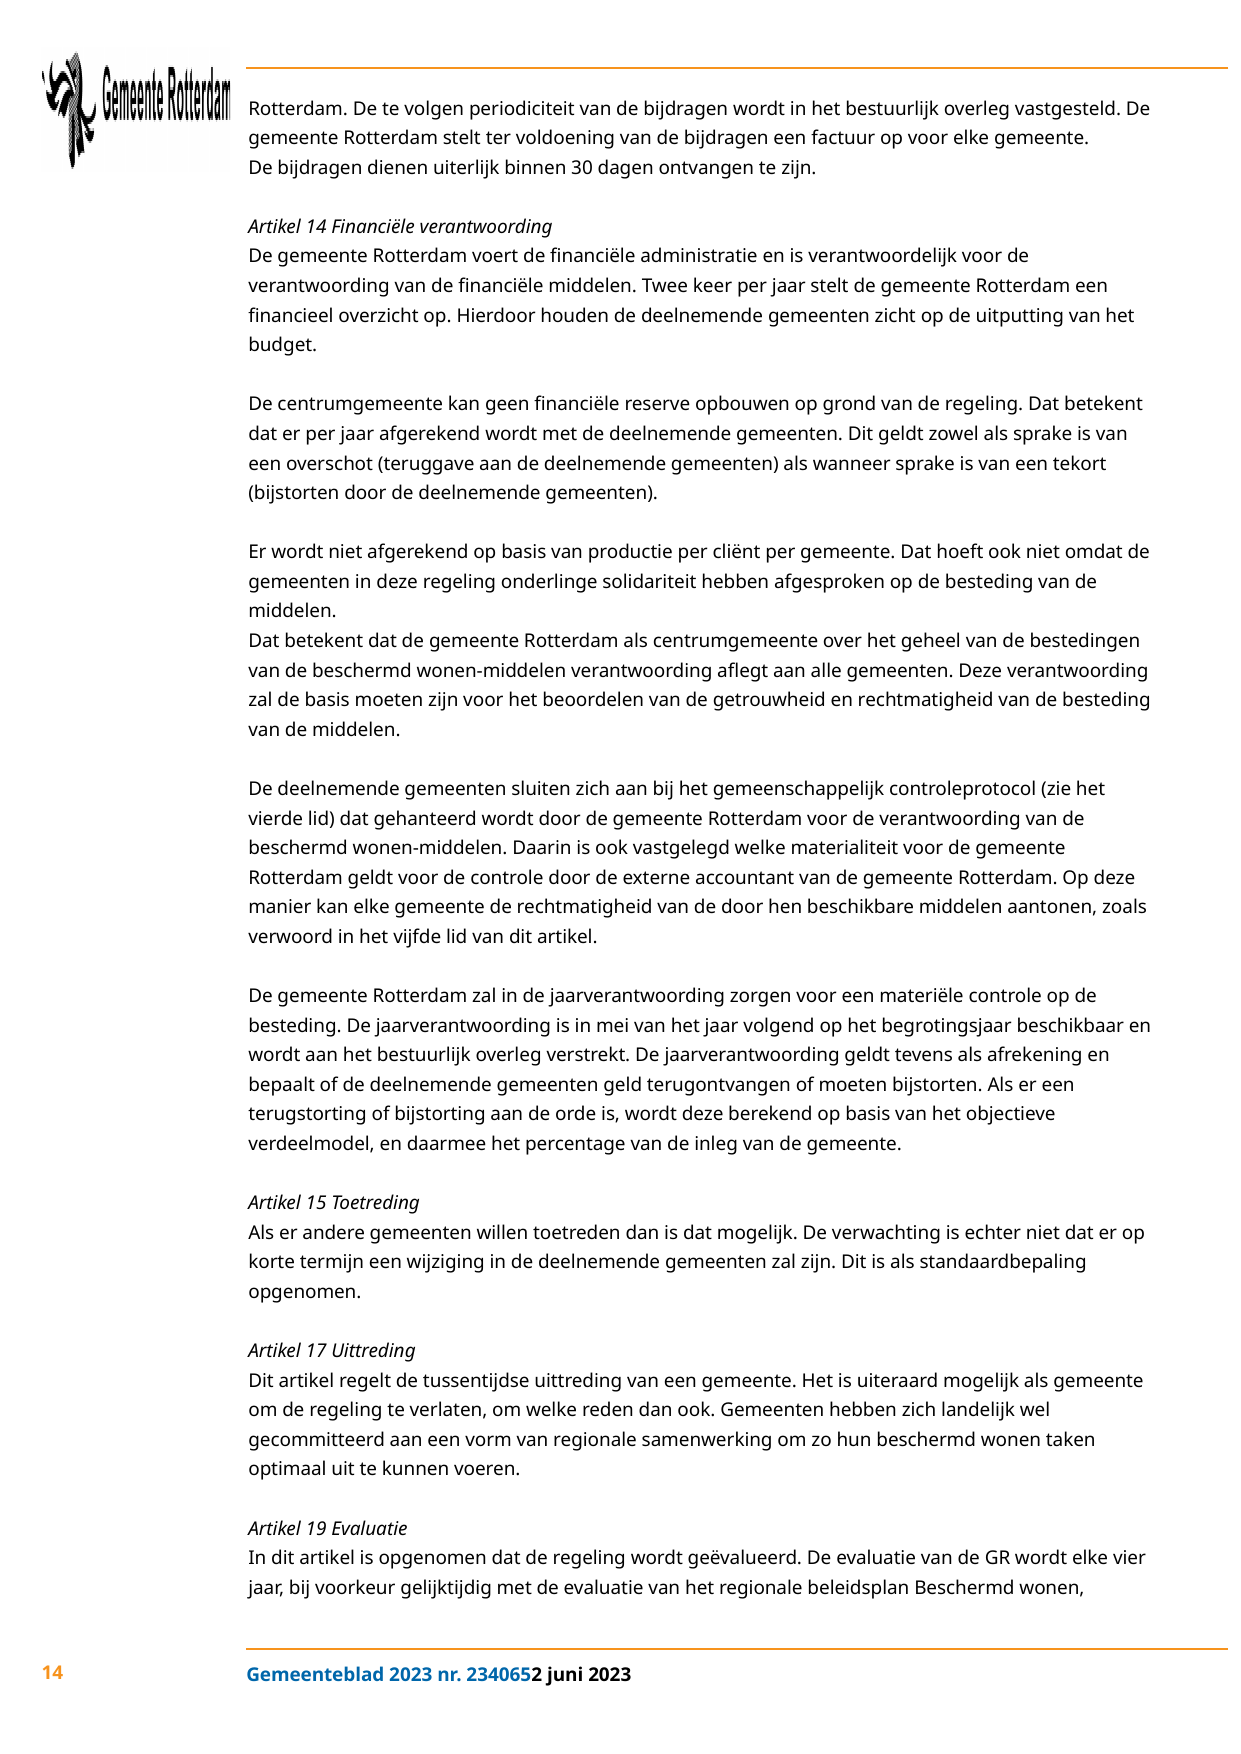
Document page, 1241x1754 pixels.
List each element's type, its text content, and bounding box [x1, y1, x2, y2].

text De gemeente Rotterdam zal in de jaarverantwoording zorgen voor een materiële controle op de besteding. De jaarverantwoording is in mei van het jaar volgend op het begrotingsjaar beschikbaar en wordt aan het bestuurlijk overleg verstrekt. De jaarverantwoording geldt tevens als afrekening en bepaalt of de deelnemende gemeenten geld terugontvangen of moeten bijstorten. Als er een terugstorting of bijstorting aan de orde is, wordt deze berekend op basis van het objectieve verdeelmodel, en daarmee het percentage van de inleg van de gemeente. [248, 982, 1152, 1156]
text Dit artikel regelt de tussentijdse uittreding van een gemeente. Het is uiteraard mogelijk als gemeente om de regeling te verlaten, om welke reden dan ook. Gemeenten hebben zich landelijk wel gecommitteerd aan een vorm van regionale samenwerking om zo hun beschermd wonen taken optimaal uit te kunnen voeren. [248, 1367, 1152, 1481]
text Artikel 14 Financiële verantwoording [248, 213, 1152, 239]
text Er wordt niet afgerekend op basis van productie per cliënt per gemeente. Dat hoeft ook niet omdat de gemeenten in deze regeling onderlinge solidariteit hebben afgesproken op de besteding van de middelen. [248, 538, 1152, 623]
text De bijdragen dienen uiterlijk binnen 30 dagen ontvangen te zijn. [248, 154, 1152, 180]
text Rotterdam. De te volgen periodiciteit van de bijdragen wordt in het bestuurlijk overleg vastgesteld. De gemeente Rotterdam stelt ter voldoening van de bijdragen een factuur op voor elke gemeente. [248, 95, 1152, 150]
picture [41, 47, 231, 172]
text In dit artikel is opgenomen dat de regeling wordt geëvalueerd. De evaluatie van de GR wordt elke vier jaar, bij voorkeur gelijktijdig met de evaluatie van het regionale beleidsplan Beschermd wonen, [248, 1544, 1152, 1600]
text Dat betekent dat de gemeente Rotterdam als centrumgemeente over het geheel van de bestedingen van de beschermd wonen-middelen verantwoording aflegt aan alle gemeenten. Deze verantwoording zal de basis moeten zijn voor het beoordelen van de getrouwheid en rechtmatigheid van de besteding van de middelen. [248, 627, 1152, 742]
text Als er andere gemeenten willen toetreden dan is dat mogelijk. De verwachting is echter niet dat er op korte termijn een wijziging in de deelnemende gemeenten zal zijn. Dit is als standaardbepaling opgenomen. [248, 1219, 1152, 1304]
text De centrumgemeente kan geen financiële reserve opbouwen op grond van de regeling. Dat betekent dat er per jaar afgerekend wordt met de deelnemende gemeenten. Dit geldt zowel als sprake is van een overschot (teruggave aan de deelnemende gemeenten) als wanneer sprake is van een tekort (bijstorten door de deelnemende gemeenten). [248, 391, 1152, 505]
text De gemeente Rotterdam voert de financiële administratie en is verantwoordelijk voor de verantwoording van de financiële middelen. Twee keer per jaar stelt de gemeente Rotterdam een financieel overzicht op. Hierdoor houden de deelnemende gemeenten zicht op de uitputting van het budget. [248, 243, 1152, 357]
text Artikel 19 Evaluatie [248, 1515, 1152, 1541]
text Artikel 17 Uittreding [248, 1337, 1152, 1363]
text De deelnemende gemeenten sluiten zich aan bij het gemeenschappelijk controleprotocol (zie het vierde lid) dat gehanteerd wordt door de gemeente Rotterdam voor de verantwoording van de beschermd wonen-middelen. Daarin is ook vastgelegd welke materialiteit voor de gemeente Rotterdam geldt voor de controle door de externe accountant van de gemeente Rotterdam. Op deze manier kan elke gemeente de rechtmatigheid van de door hen beschikbare middelen aantonen, zoals verwoord in het vijfde lid van dit artikel. [248, 775, 1152, 949]
text Artikel 15 Toetreding [248, 1189, 1152, 1215]
